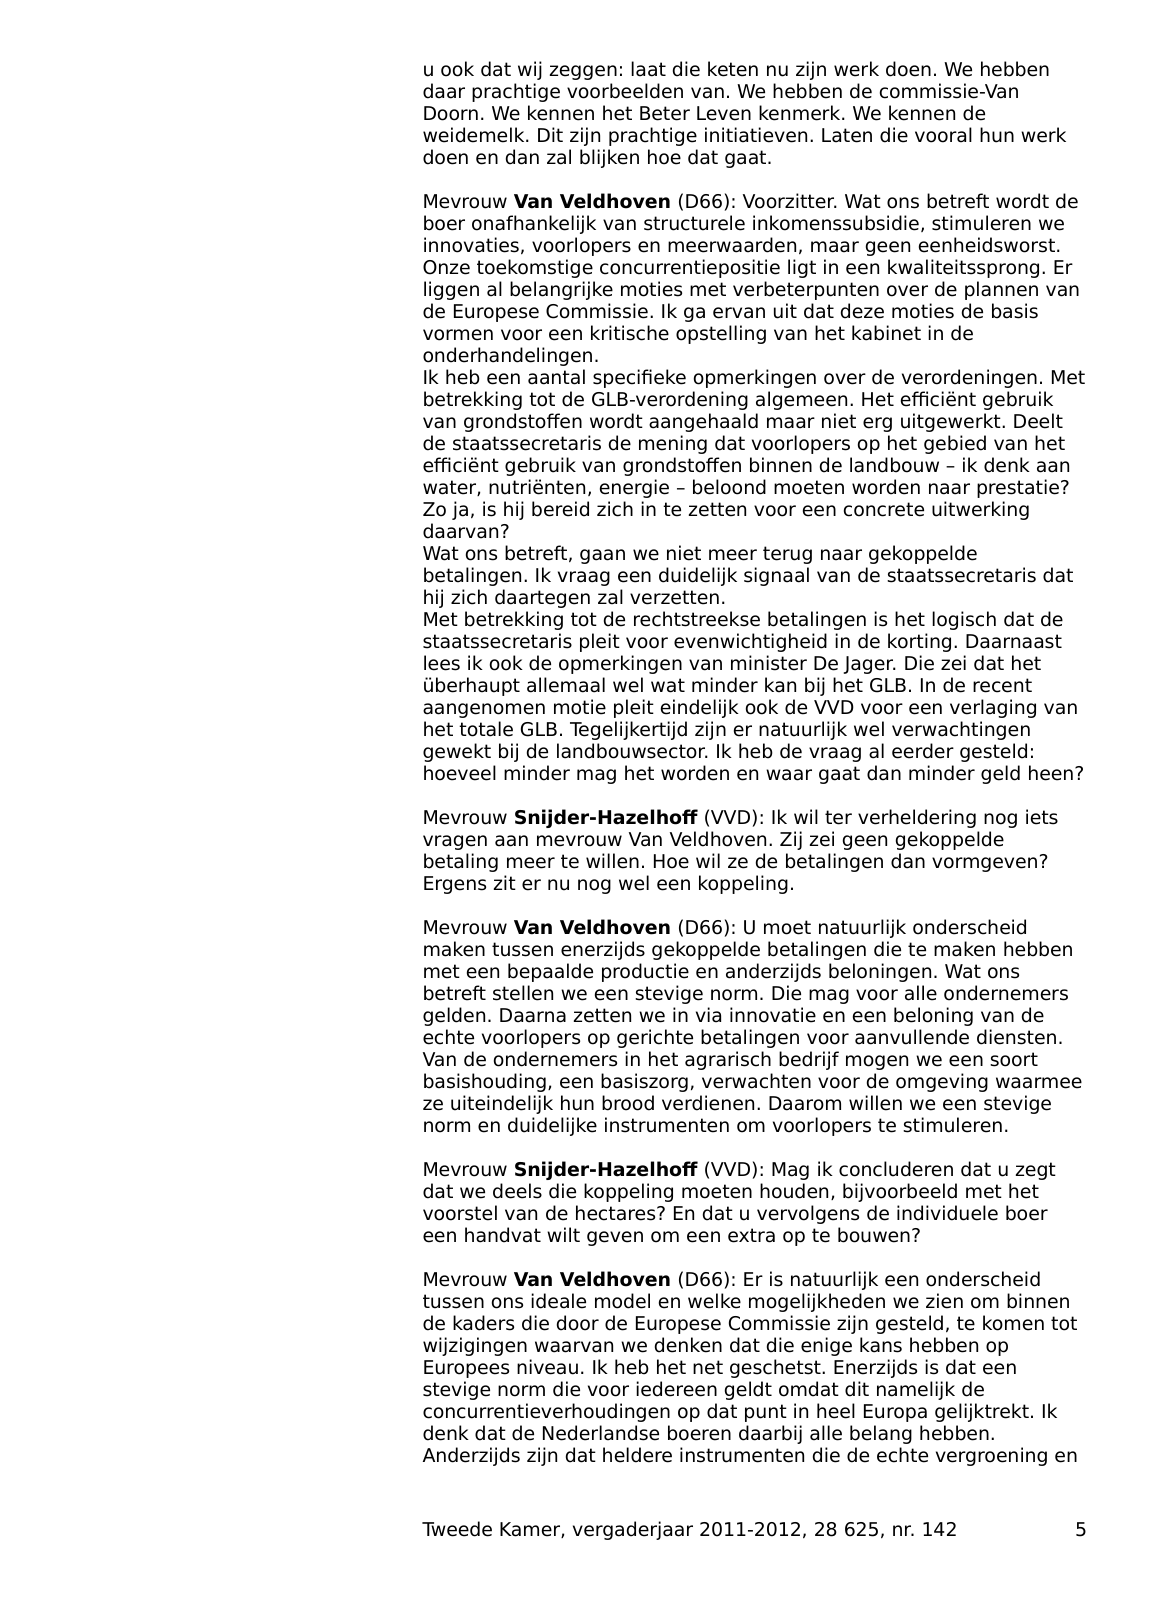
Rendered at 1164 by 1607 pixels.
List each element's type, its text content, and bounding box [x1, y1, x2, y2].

text Mevrouw Snijder-Hazelhoff (VVD): Mag ik concluderen dat u zegt dat we deels die koppeling moeten houden, bijvoorbeeld met het voorstel van de hectares? En dat u vervolgens de individuele boer een handvat wilt geven om een extra op te bouwen? [422, 1159, 1087, 1247]
text Met betrekking tot de rechtstreekse betalingen is het logisch dat de staatssecretaris pleit voor evenwichtigheid in de korting. Daarnaast lees ik ook de opmerkingen van minister De Jager. Die zei dat het überhaupt allemaal wel wat minder kan bij het GLB. In de recent aangenomen motie pleit eindelijk ook de VVD voor een verlaging van het totale GLB. Tegelijkertijd zijn er natuurlijk wel verwachtingen gewekt bij de landbouwsector. Ik heb de vraag al eerder gesteld: hoeveel minder mag het worden en waar gaat dan minder geld heen? [422, 609, 1087, 784]
text Mevrouw Van Veldhoven (D66): U moet natuurlijk onderscheid maken tussen enerzijds gekoppelde betalingen die te maken hebben met een bepaalde productie en anderzijds beloningen. Wat ons betreft stellen we een stevige norm. Die mag voor alle ondernemers gelden. Daarna zetten we in via innovatie en een beloning van de echte voorlopers op gerichte betalingen voor aanvullende diensten. Van de ondernemers in het agrarisch bedrijf mogen we een soort basishouding, een basiszorg, verwachten voor de omgeving waarmee ze uiteindelijk hun brood verdienen. Daarom willen we een stevige norm en duidelijke instrumenten om voorlopers te stimuleren. [422, 917, 1087, 1137]
text Mevrouw Van Veldhoven (D66): Er is natuurlijk een onderscheid tussen ons ideale model en welke mogelijkheden we zien om binnen de kaders die door de Europese Commissie zijn gesteld, te komen tot wijzigingen waarvan we denken dat die enige kans hebben op Europees niveau. Ik heb het net geschetst. Enerzijds is dat een stevige norm die voor iedereen geldt omdat dit namelijk de concurrentieverhoudingen op dat punt in heel Europa gelijktrekt. Ik denk dat de Nederlandse boeren daarbij alle belang hebben. Anderzijds zijn dat heldere instrumenten die de echte vergroening en [422, 1269, 1087, 1467]
text Mevrouw Snijder-Hazelhoff (VVD): Ik wil ter verheldering nog iets vragen aan mevrouw Van Veldhoven. Zij zei geen gekoppelde betaling meer te willen. Hoe wil ze de betalingen dan vormgeven? Ergens zit er nu nog wel een koppeling. [422, 807, 1087, 895]
text Mevrouw Van Veldhoven (D66): Voorzitter. Wat ons betreft wordt de boer onafhankelijk van structurele inkomenssubsidie, stimuleren we innovaties, voorlopers en meerwaarden, maar geen eenheidsworst. Onze toekomstige concurrentiepositie ligt in een kwaliteitssprong. Er liggen al belangrijke moties met verbeterpunten over de plannen van de Europese Commissie. Ik ga ervan uit dat deze moties de basis vormen voor een kritische opstelling van het kabinet in de onderhandelingen. [422, 191, 1087, 367]
text Ik heb een aantal specifieke opmerkingen over de verordeningen. Met betrekking tot de GLB-verordening algemeen. Het efficiënt gebruik van grondstoffen wordt aangehaald maar niet erg uitgewerkt. Deelt de staatssecretaris de mening dat voorlopers op het gebied van het efficiënt gebruik van grondstoffen binnen de landbouw – ik denk aan water, nutriënten, energie – beloond moeten worden naar prestatie? Zo ja, is hij bereid zich in te zetten voor een concrete uitwerking daarvan? [422, 367, 1087, 543]
text Wat ons betreft, gaan we niet meer terug naar gekoppelde betalingen. Ik vraag een duidelijk signaal van de staatssecretaris dat hij zich daartegen zal verzetten. [422, 543, 1087, 609]
text u ook dat wij zeggen: laat die keten nu zijn werk doen. We hebben daar prachtige voorbeelden van. We hebben de commissie-Van Doorn. We kennen het Beter Leven kenmerk. We kennen de weidemelk. Dit zijn prachtige initiatieven. Laten die vooral hun werk doen en dan zal blijken hoe dat gaat. [422, 59, 1087, 169]
